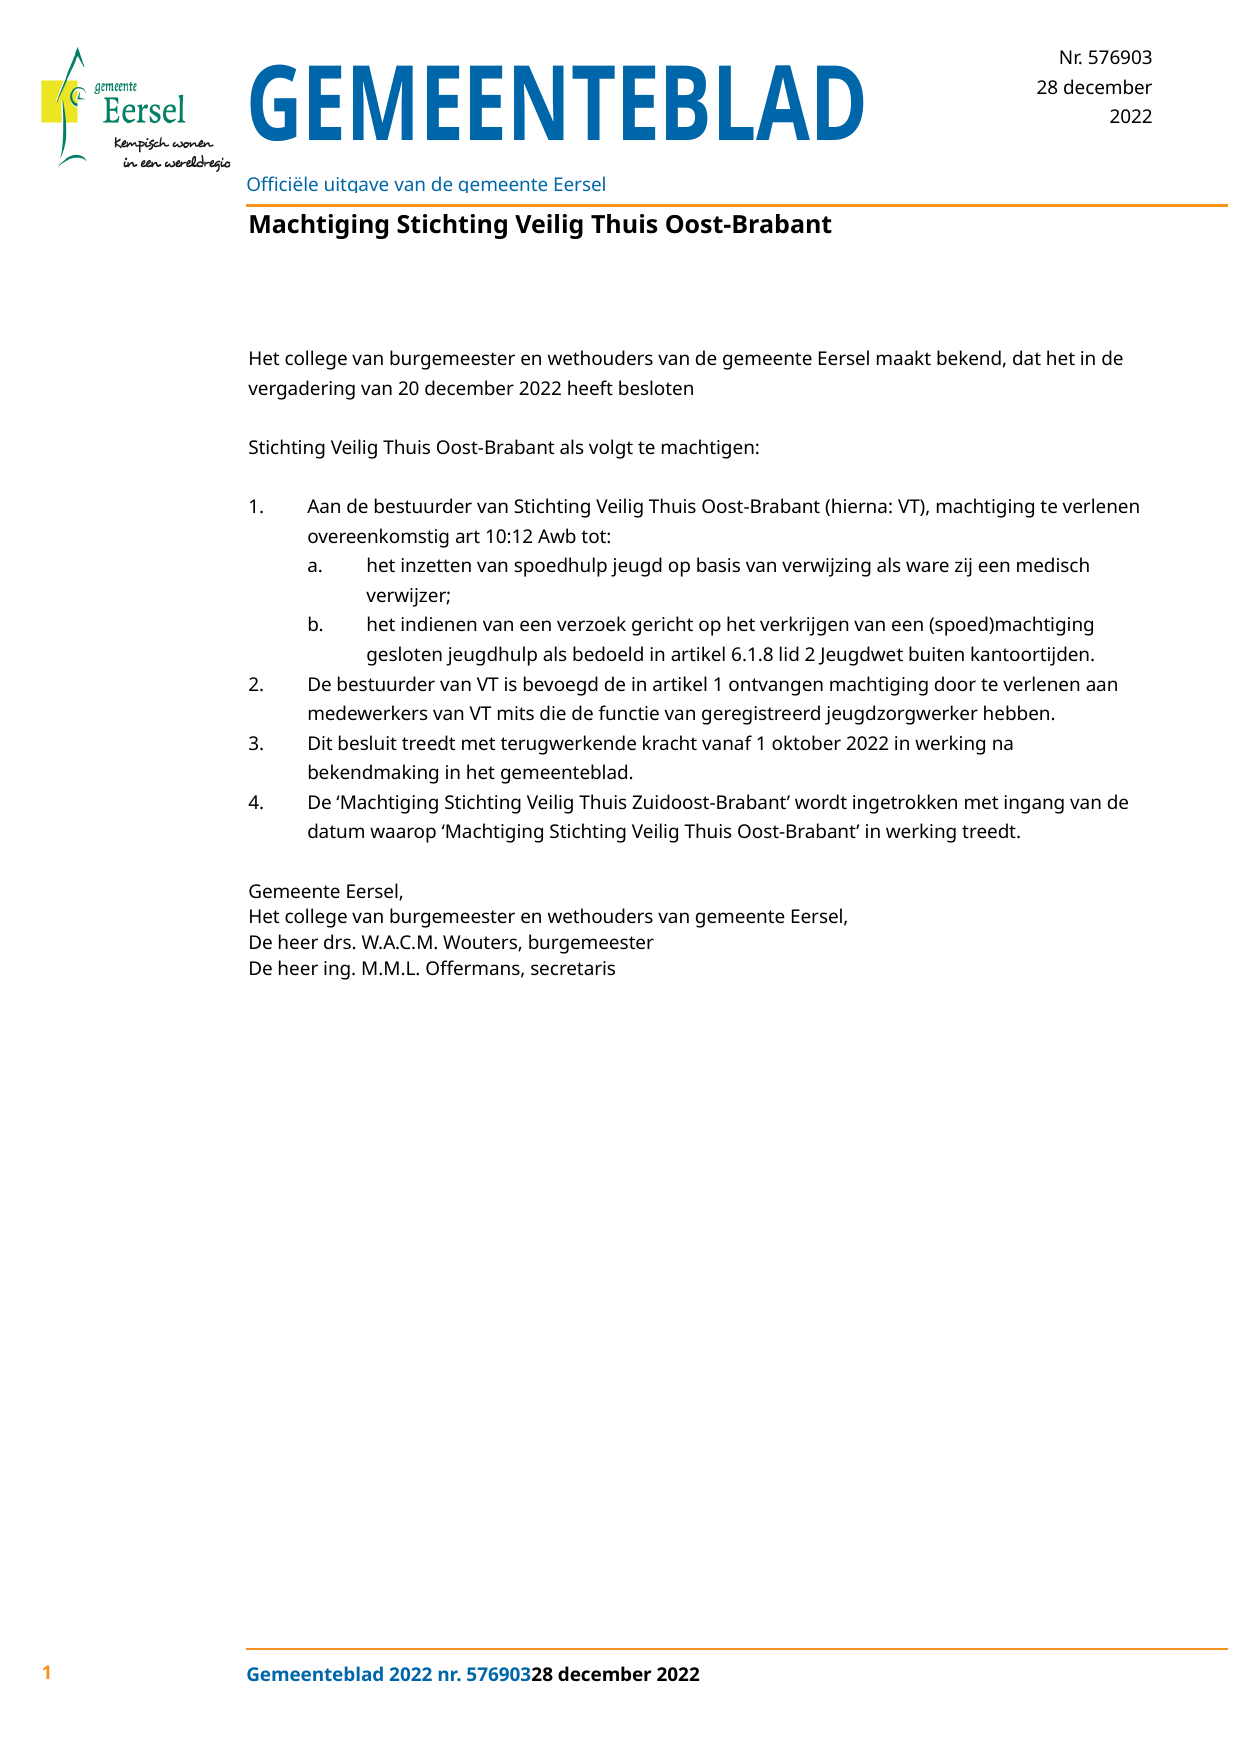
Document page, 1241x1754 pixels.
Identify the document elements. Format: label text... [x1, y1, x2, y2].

text Het college van burgemeester en wethouders van de gemeente Eersel maakt bekend, dat het in de vergadering van 20 december 2022 heeft besloten [248, 345, 1152, 401]
list het indienen van een verzoek gericht op het verkrijgen van een (spoed)machtiging gesloten jeugdhulp als bedoeld in artikel 6.1.8 lid 2 Jeugdwet buiten kantoortijden. [307, 612, 1152, 667]
list Aan de bestuurder van Stichting Veilig Thuis Oost-Brabant (hierna: VT), machtiging te verlenen overeenkomstig art 10:12 Awb tot: [248, 493, 1152, 548]
list het inzetten van spoedhulp jeugd op basis van verwijzing als ware zij een medisch verwijzer; [307, 552, 1152, 608]
list Dit besluit treedt met terugwerkende kracht vanaf 1 oktober 2022 in werking na bekendmaking in het gemeenteblad. [248, 730, 1152, 785]
list De ‘Machtiging Stichting Veilig Thuis Zuidoost-Brabant’ wordt ingetrokken met ingang van de datum waarop ‘Machtiging Stichting Veilig Thuis Oost-Brabant’ in werking treedt. [248, 789, 1152, 844]
list De bestuurder van VT is bevoegd de in artikel 1 ontvangen machtiging door te verlenen aan medewerkers van VT mits die de functie van geregistreerd jeugdzorgwerker hebben. [248, 671, 1152, 726]
text De heer drs. W.A.C.M. Wouters, burgemeester [248, 929, 1152, 955]
text Het college van burgemeester en wethouders van gemeente Eersel, [248, 903, 1152, 929]
picture [41, 47, 231, 172]
text Stichting Veilig Thuis Oost-Brabant als volgt te machtigen: [248, 434, 1152, 460]
text Gemeente Eersel, [248, 878, 1152, 903]
text Machtiging Stichting Veilig Thuis Oost-Brabant [248, 207, 1152, 241]
text De heer ing. M.M.L. Offermans, secretaris [248, 955, 1152, 981]
